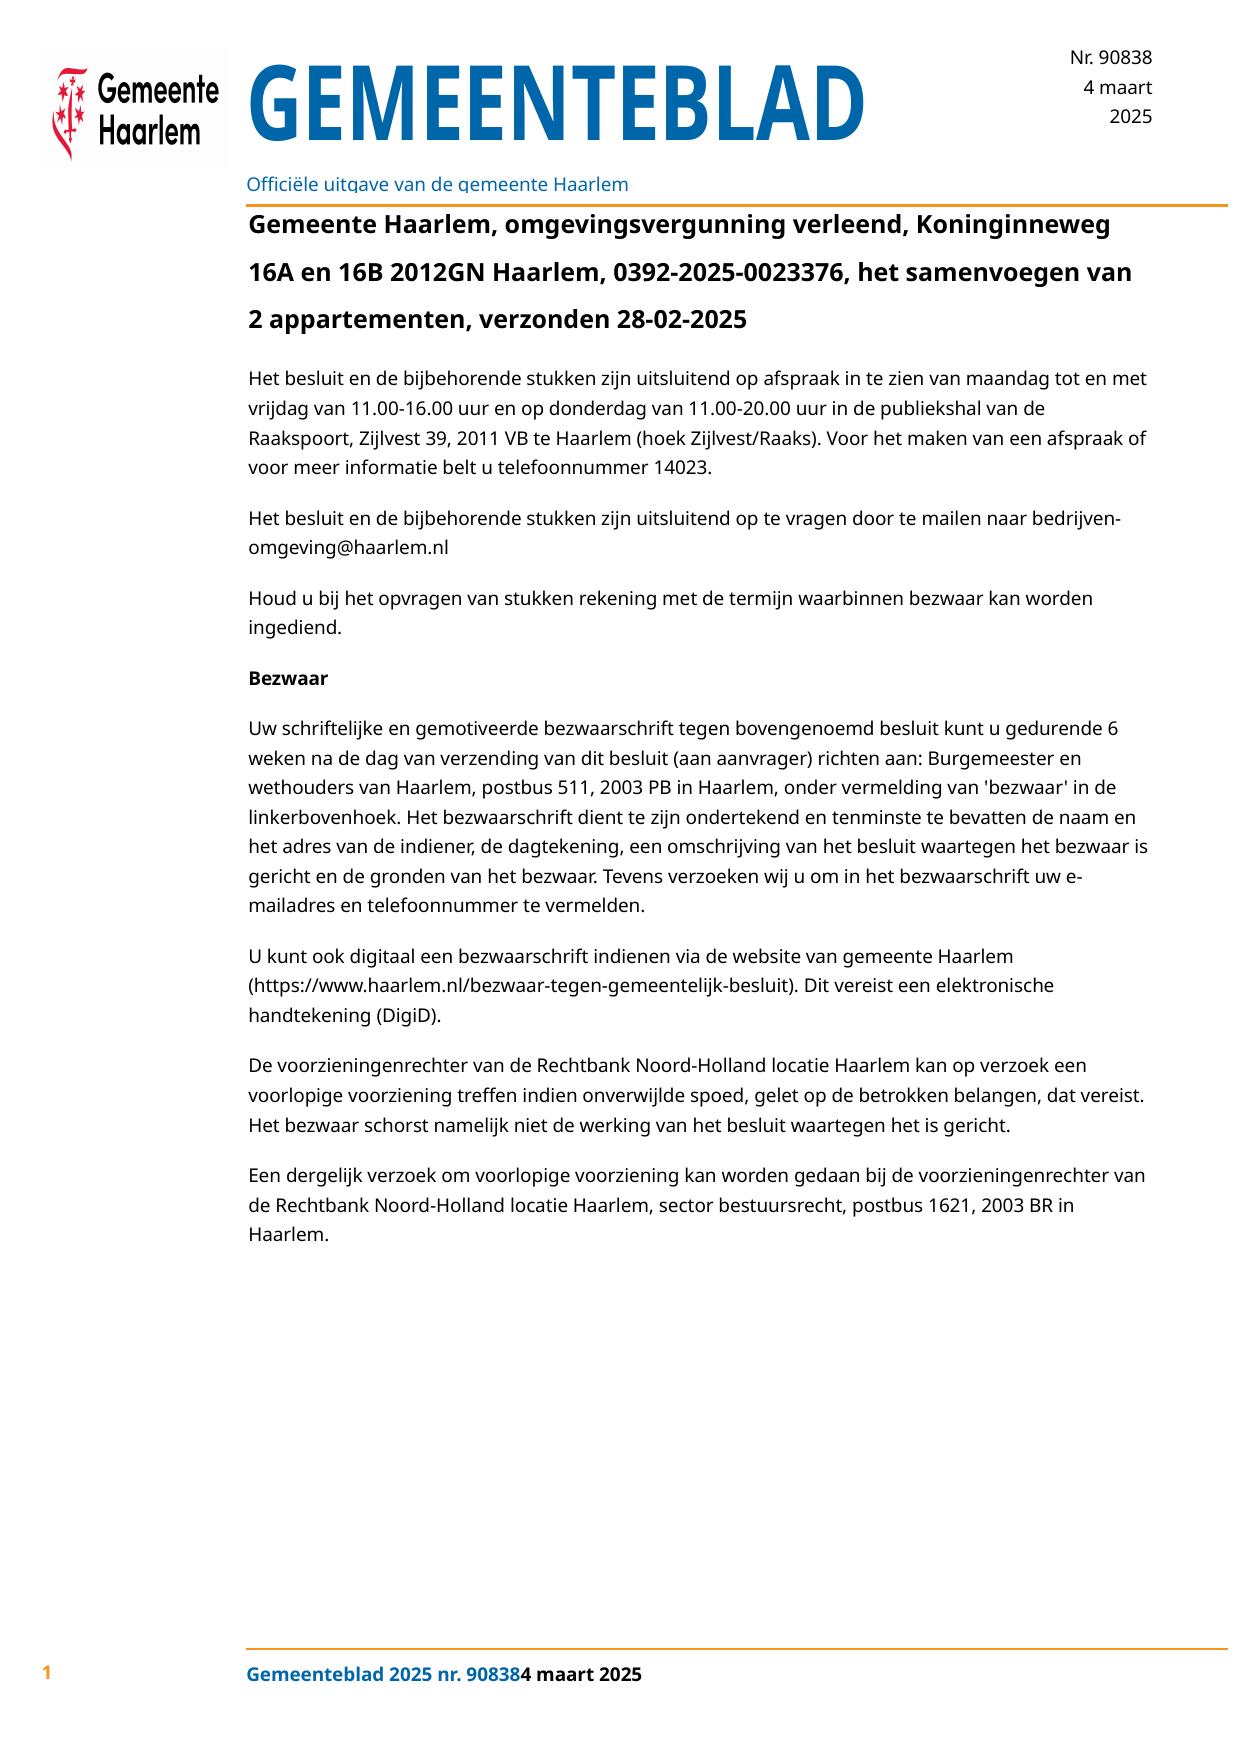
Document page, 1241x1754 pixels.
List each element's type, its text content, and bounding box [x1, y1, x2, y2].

text Een dergelijk verzoek om voorlopige voorziening kan worden gedaan bij de voorzieningenrechter van de Rechtbank Noord-Holland locatie Haarlem, sector bestuursrecht, postbus 1621, 2003 BR in Haarlem. [248, 1162, 1152, 1247]
text Uw schriftelijke en gemotiveerde bezwaarschrift tegen bovengenoemd besluit kunt u gedurende 6 weken na de dag van verzending van dit besluit (aan aanvrager) richten aan: Burgemeester en wethouders van Haarlem, postbus 511, 2003 PB in Haarlem, onder vermelding van 'bezwaar' in de linkerbovenhoek. Het bezwaarschrift dient te zijn ondertekend en tenminste te bevatten de naam en het adres van de indiener, de dagtekening, een omschrijving van het besluit waartegen het bezwaar is gericht en de gronden van het bezwaar. Tevens verzoeken wij u om in het bezwaarschrift uw e-mailadres en telefoonnummer te vermelden. [248, 715, 1152, 918]
text De voorzieningenrechter van de Rechtbank Noord-Holland locatie Haarlem kan op verzoek een voorlopige voorziening treffen indien onverwijlde spoed, gelet op de betrokken belangen, dat vereist. Het bezwaar schorst namelijk niet de werking van het besluit waartegen het is gericht. [248, 1053, 1152, 1137]
text Gemeente Haarlem, omgevingsvergunning verleend, Koninginneweg 16A en 16B 2012GN Haarlem, 0392-2025-0023376, het samenvoegen van 2 appartementen, verzonden 28-02-2025 [248, 207, 1152, 336]
text Het besluit en de bijbehorende stukken zijn uitsluitend op te vragen door te mailen naar bedrijven-omgeving@haarlem.nl [248, 505, 1152, 560]
text Het besluit en de bijbehorende stukken zijn uitsluitend op afspraak in te zien van maandag tot en met vrijdag van 11.00-16.00 uur en op donderdag van 11.00-20.00 uur in de publiekshal van de Raakspoort, Zijlvest 39, 2011 VB te Haarlem (hoek Zijlvest/Raaks). Voor het maken van een afspraak of voor meer informatie belt u telefoonnummer 14023. [248, 366, 1152, 480]
text Houd u bij het opvragen van stukken rekening met de termijn waarbinnen bezwaar kan worden ingediend. [248, 585, 1152, 640]
text Bezwaar [248, 665, 1152, 690]
text U kunt ook digitaal een bezwaarschrift indienen via de website van gemeente Haarlem (https://www.haarlem.nl/bezwaar-tegen-gemeentelijk-besluit). Dit vereist een elektronische handtekening (DigiD). [248, 943, 1152, 1028]
picture [41, 47, 231, 172]
